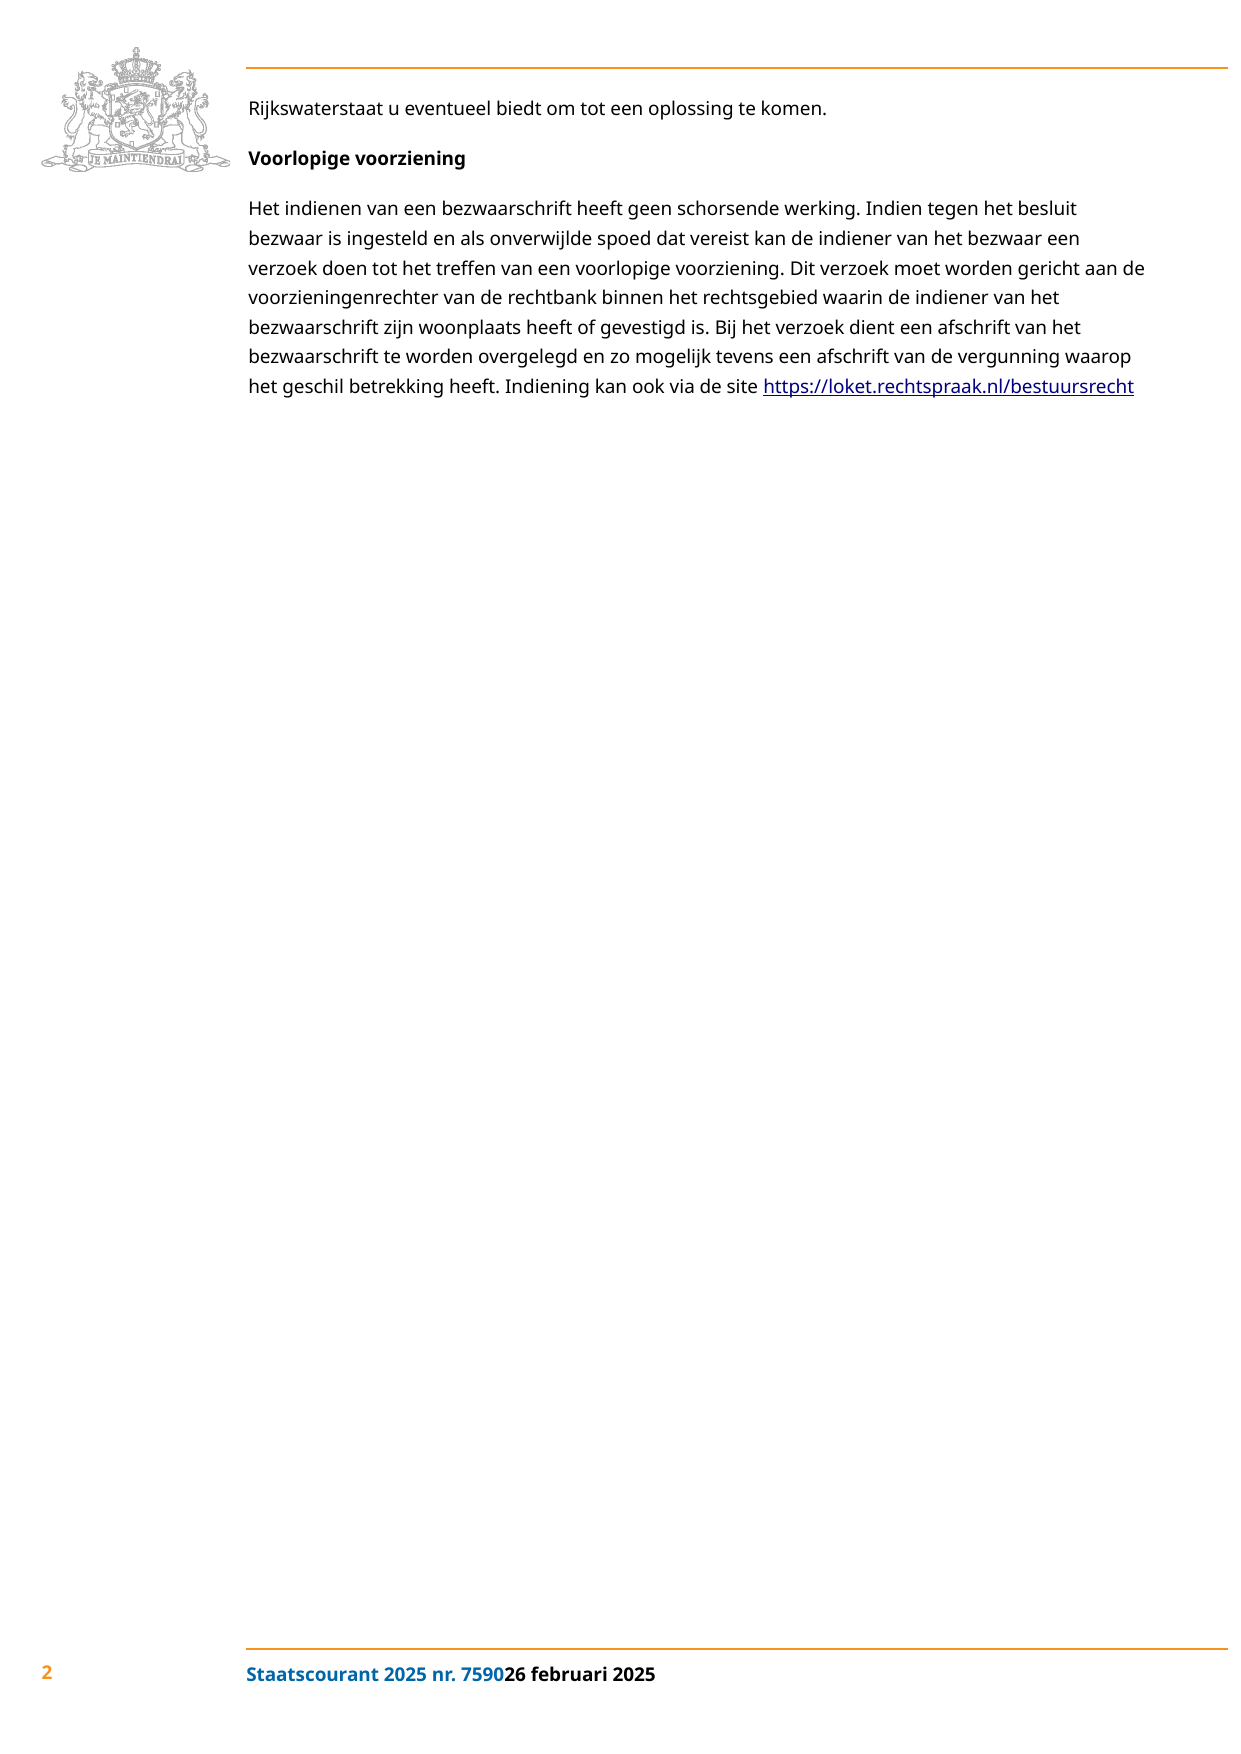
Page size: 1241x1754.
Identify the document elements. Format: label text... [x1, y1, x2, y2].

text Het indienen van een bezwaarschrift heeft geen schorsende werking. Indien tegen het besluit bezwaar is ingesteld en als onverwijlde spoed dat vereist kan de indiener van het bezwaar een verzoek doen tot het treffen van een voorlopige voorziening. Dit verzoek moet worden gericht aan de voorzieningenrechter van de rechtbank binnen het rechtsgebied waarin de indiener van het bezwaarschrift zijn woonplaats heeft of gevestigd is. Bij het verzoek dient een afschrift van het bezwaarschrift te worden overgelegd en zo mogelijk tevens een afschrift van de vergunning waarop het geschil betrekking heeft. Indiening kan ook via de site https://loket.rechtspraak.nl/bestuursrecht [248, 196, 1152, 399]
picture [41, 47, 231, 172]
text Voorlopige voorziening [248, 145, 1152, 171]
text Rijkswaterstaat u eventueel biedt om tot een oplossing te komen. [248, 95, 1152, 121]
